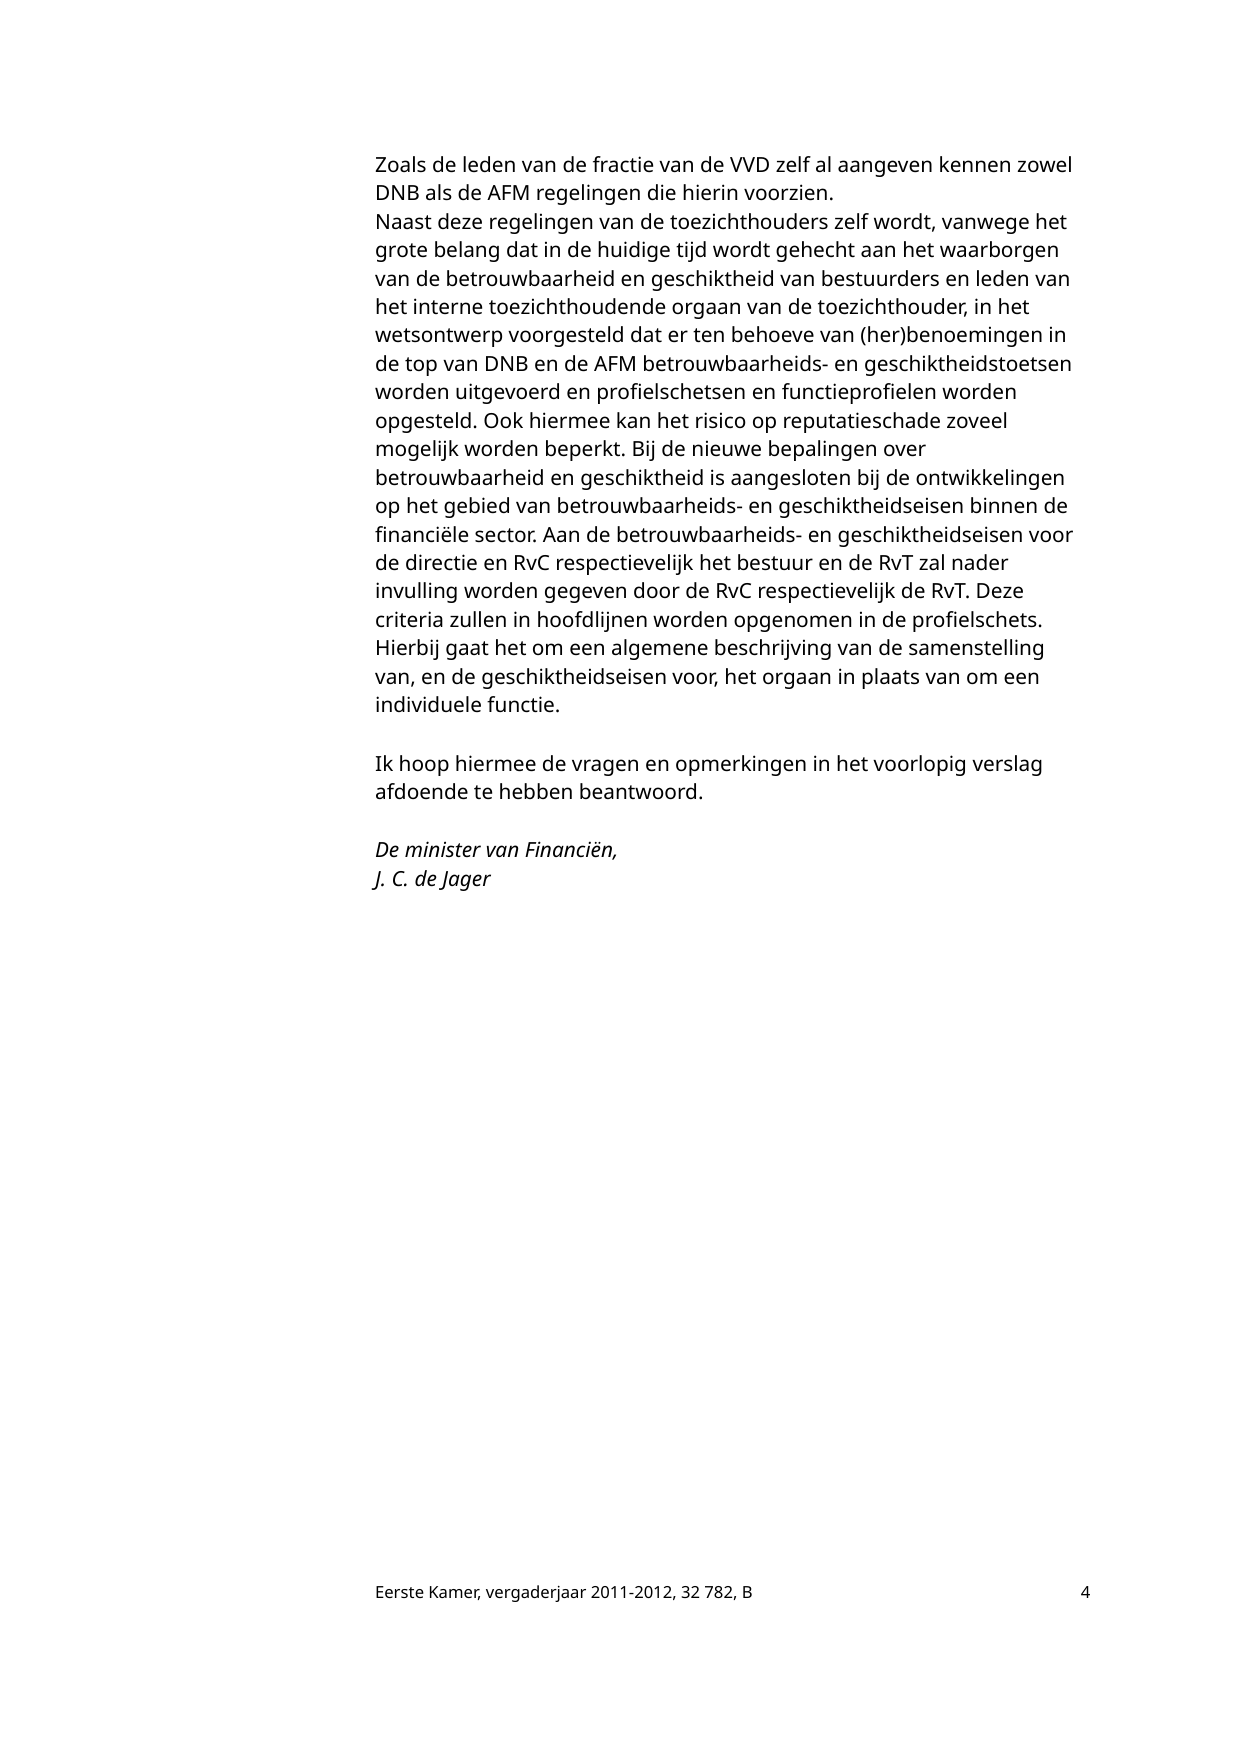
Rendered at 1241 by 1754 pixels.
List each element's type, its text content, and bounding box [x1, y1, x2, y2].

text De minister van Financiën, [375, 836, 1090, 864]
text Naast deze regelingen van de toezichthouders zelf wordt, vanwege het grote belang dat in de huidige tijd wordt gehecht aan het waarborgen van de betrouwbaarheid en geschiktheid van bestuurders en leden van het interne toezichthoudende orgaan van de toezichthouder, in het wetsontwerp voorgesteld dat er ten behoeve van (her)benoemingen in de top van DNB en de AFM betrouwbaarheids- en geschiktheidstoetsen worden uitgevoerd en profielschetsen en functieprofielen worden opgesteld. Ook hiermee kan het risico op reputatieschade zoveel mogelijk worden beperkt. Bij de nieuwe bepalingen over betrouwbaarheid en geschiktheid is aangesloten bij de ontwikkelingen op het gebied van betrouwbaarheids- en geschiktheidseisen binnen de financiële sector. Aan de betrouwbaarheids- en geschiktheidseisen voor de directie en RvC respectievelijk het bestuur en de RvT zal nader invulling worden gegeven door de RvC respectievelijk de RvT. Deze criteria zullen in hoofdlijnen worden opgenomen in de profielschets. Hierbij gaat het om een algemene beschrijving van de samenstelling van, en de geschiktheidseisen voor, het orgaan in plaats van om een individuele functie. [375, 207, 1090, 719]
text J. C. de Jager [375, 864, 1090, 892]
text Ik hoop hiermee de vragen en opmerkingen in het voorlopig verslag afdoende te hebben beantwoord. [375, 749, 1090, 806]
text Zoals de leden van de fractie van de VVD zelf al aangeven kennen zowel DNB als de AFM regelingen die hierin voorzien. [375, 150, 1090, 207]
